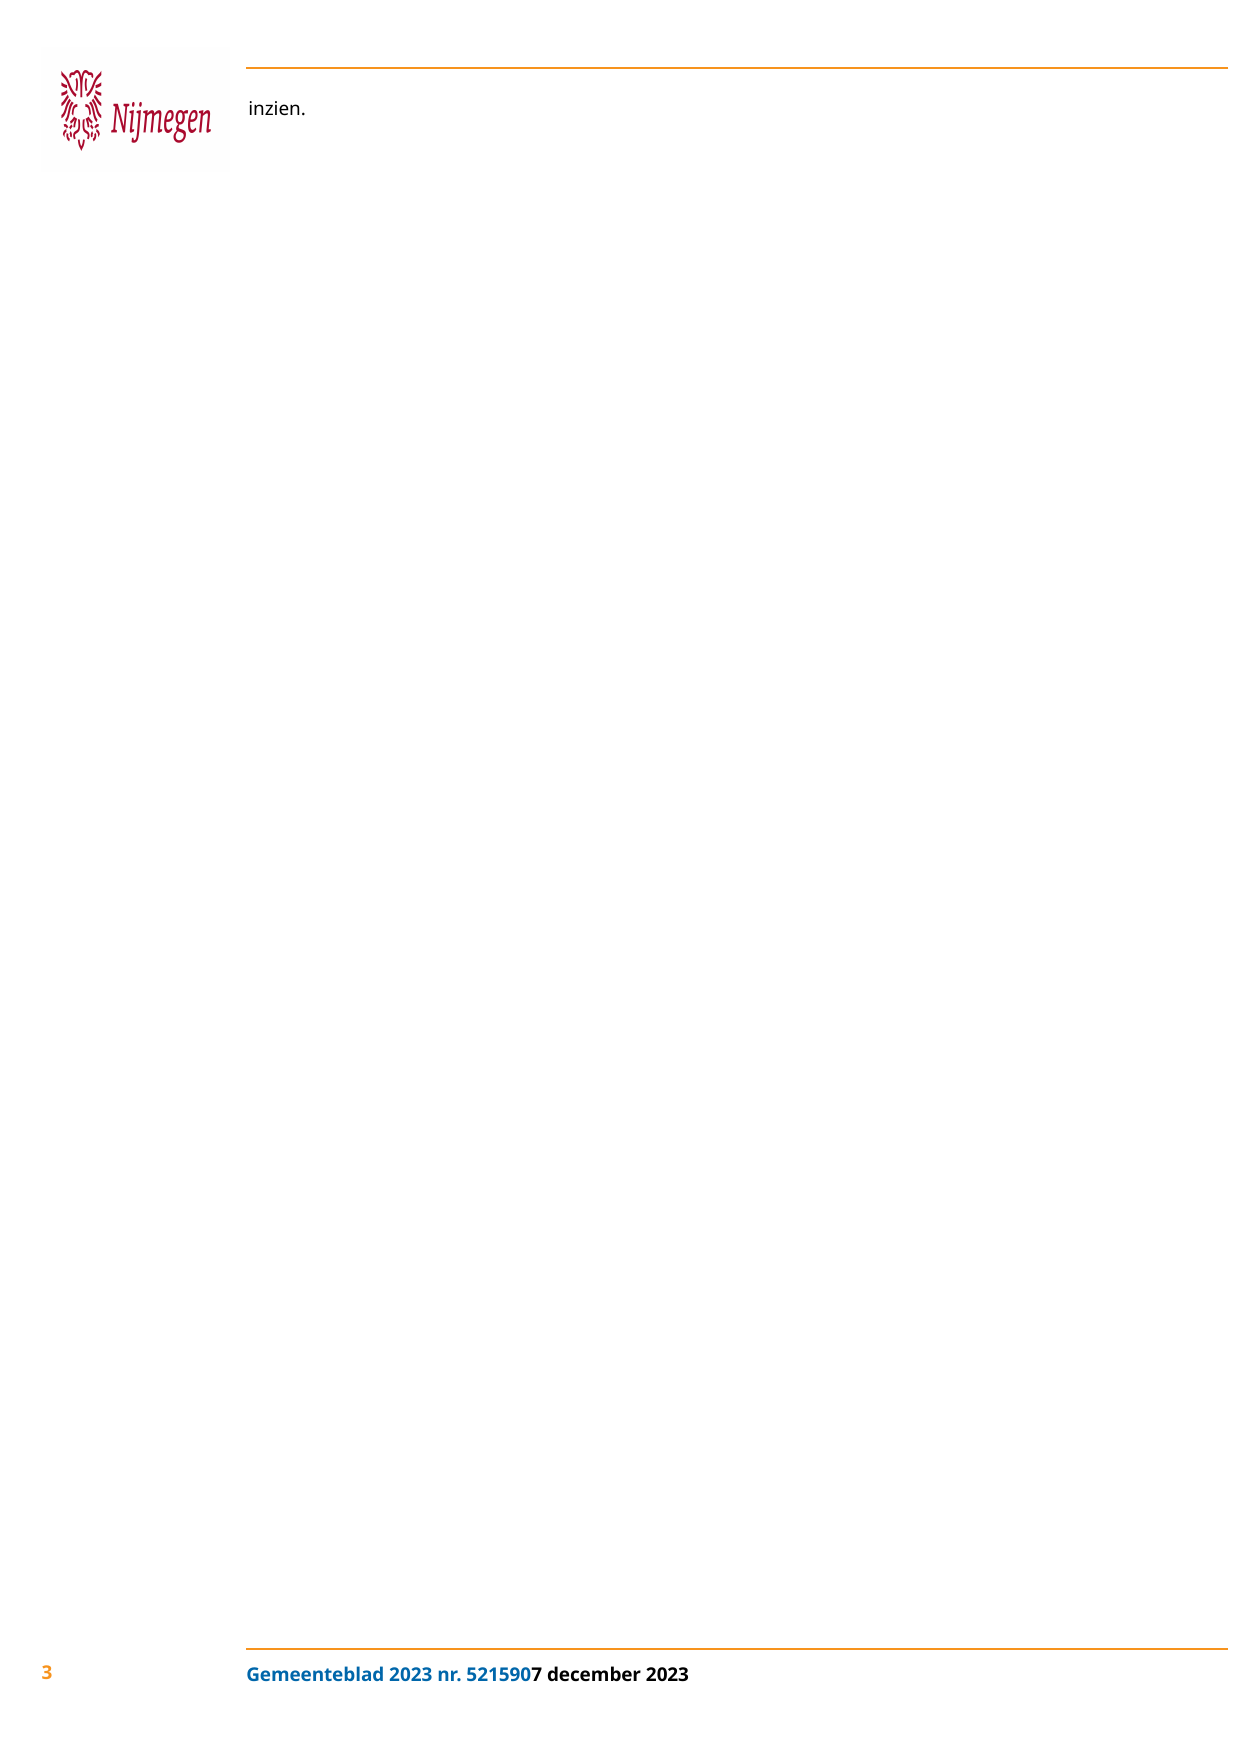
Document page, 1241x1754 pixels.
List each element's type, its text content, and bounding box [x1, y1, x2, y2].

text inzien. [248, 95, 1152, 121]
picture [41, 47, 231, 172]
